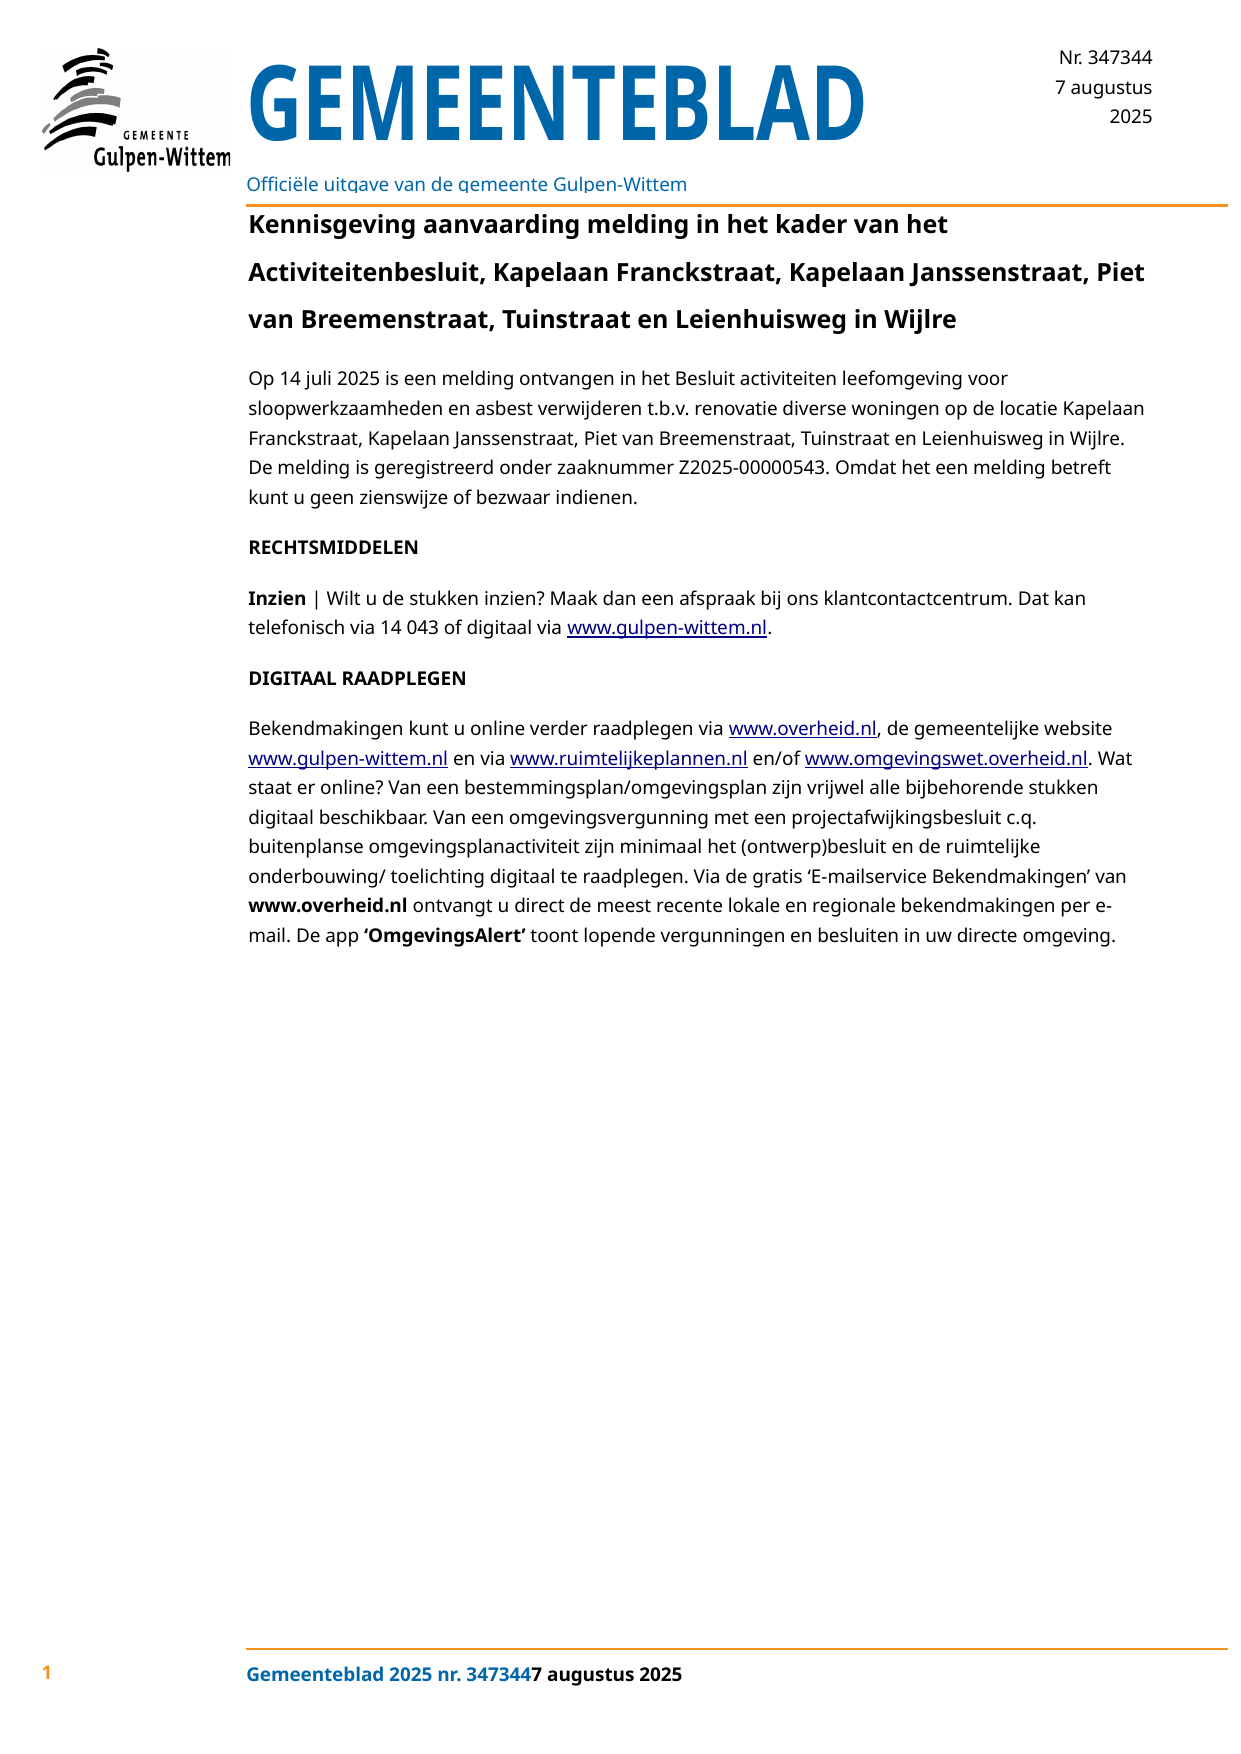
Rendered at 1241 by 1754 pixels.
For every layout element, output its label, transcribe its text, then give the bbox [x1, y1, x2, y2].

text Op 14 juli 2025 is een melding ontvangen in het Besluit activiteiten leefomgeving voor sloopwerkzaamheden en asbest verwijderen t.b.v. renovatie diverse woningen op de locatie Kapelaan Franckstraat, Kapelaan Janssenstraat, Piet van Breemenstraat, Tuinstraat en Leienhuisweg in Wijlre. De melding is geregistreerd onder zaaknummer Z2025-00000543. Omdat het een melding betreft kunt u geen zienswijze of bezwaar indienen. [248, 366, 1152, 509]
text Inzien | Wilt u de stukken inzien? Maak dan een afspraak bij ons klantcontactcentrum. Dat kan telefonisch via 14 043 of digitaal via www.gulpen-wittem.nl. [248, 585, 1152, 640]
text Kennisgeving aanvaarding melding in het kader van het Activiteitenbesluit, Kapelaan Franckstraat, Kapelaan Janssenstraat, Piet van Breemenstraat, Tuinstraat en Leienhuisweg in Wijlre [248, 207, 1152, 336]
text RECHTSMIDDELEN [248, 534, 1152, 560]
text Bekendmakingen kunt u online verder raadplegen via www.overheid.nl, de gemeentelijke website www.gulpen-wittem.nl en via www.ruimtelijkeplannen.nl en/of www.omgevingswet.overheid.nl. Wat staat er online? Van een bestemmingsplan/omgevingsplan zijn vrijwel alle bijbehorende stukken digitaal beschikbaar. Van een omgevingsvergunning met een projectafwijkingsbesluit c.q. buitenplanse omgevingsplanactiviteit zijn minimaal het (ontwerp)besluit en de ruimtelijke onderbouwing/ toelichting digitaal te raadplegen. Via de gratis ‘E-mailservice Bekendmakingen’ van www.overheid.nl ontvangt u direct de meest recente lokale en regionale bekendmakingen per e-mail. De app ‘OmgevingsAlert’ toont lopende vergunningen en besluiten in uw directe omgeving. [248, 715, 1152, 948]
text DIGITAAL RAADPLEGEN [248, 665, 1152, 690]
picture [41, 47, 231, 172]
